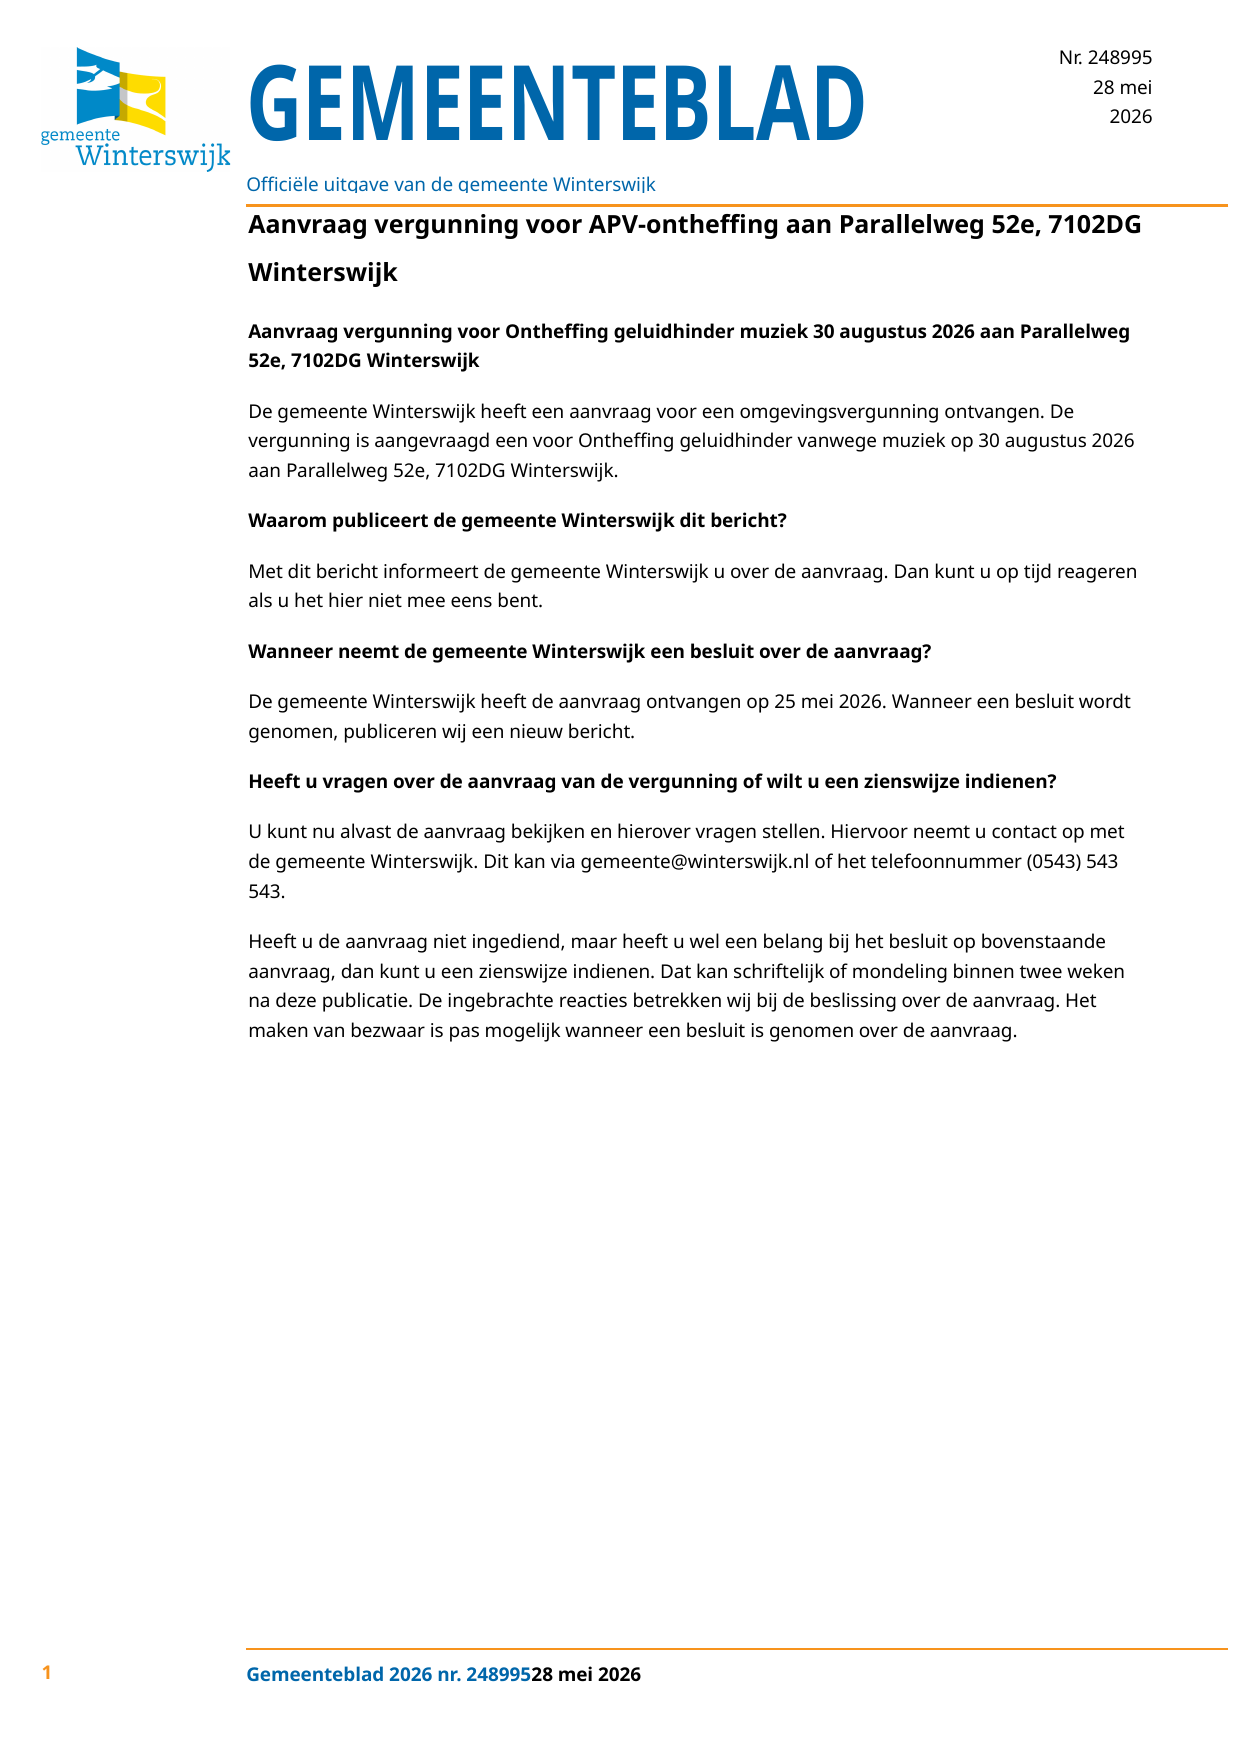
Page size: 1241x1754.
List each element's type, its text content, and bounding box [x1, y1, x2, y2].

picture [41, 47, 231, 172]
text U kunt nu alvast de aanvraag bekijken en hierover vragen stellen. Hiervoor neemt u contact op met de gemeente Winterswijk. Dit kan via gemeente@winterswijk.nl of het telefoonnummer (0543) 543 543. [248, 819, 1152, 904]
text Aanvraag vergunning voor APV-ontheffing aan Parallelweg 52e, 7102DG Winterswijk [248, 207, 1152, 288]
text De gemeente Winterswijk heeft de aanvraag ontvangen op 25 mei 2026. Wanneer een besluit wordt genomen, publiceren wij een nieuw bericht. [248, 688, 1152, 744]
picture [225, 153, 231, 162]
text De gemeente Winterswijk heeft een aanvraag voor een omgevingsvergunning ontvangen. De vergunning is aangevraagd een voor Ontheffing geluidhinder vanwege muziek op 30 augustus 2026 aan Parallelweg 52e, 7102DG Winterswijk. [248, 398, 1152, 483]
text Aanvraag vergunning voor Ontheffing geluidhinder muziek 30 augustus 2026 aan Parallelweg 52e, 7102DG Winterswijk [248, 318, 1152, 373]
text Waarom publiceert de gemeente Winterswijk dit bericht? [248, 507, 1152, 533]
text Heeft u vragen over de aanvraag van de vergunning of wilt u een zienswijze indienen? [248, 768, 1152, 794]
text Heeft u de aanvraag niet ingediend, maar heeft u wel een belang bij het besluit op bovenstaande aanvraag, dan kunt u een zienswijze indienen. Dat kan schriftelijk of mondeling binnen twee weken na deze publicatie. De ingebrachte reacties betrekken wij bij de beslissing over de aanvraag. Het maken van bezwaar is pas mogelijk wanneer een besluit is genomen over de aanvraag. [248, 928, 1152, 1043]
text Wanneer neemt de gemeente Winterswijk een besluit over de aanvraag? [248, 638, 1152, 664]
text Met dit bericht informeert de gemeente Winterswijk u over de aanvraag. Dan kunt u op tijd reageren als u het hier niet mee eens bent. [248, 558, 1152, 613]
